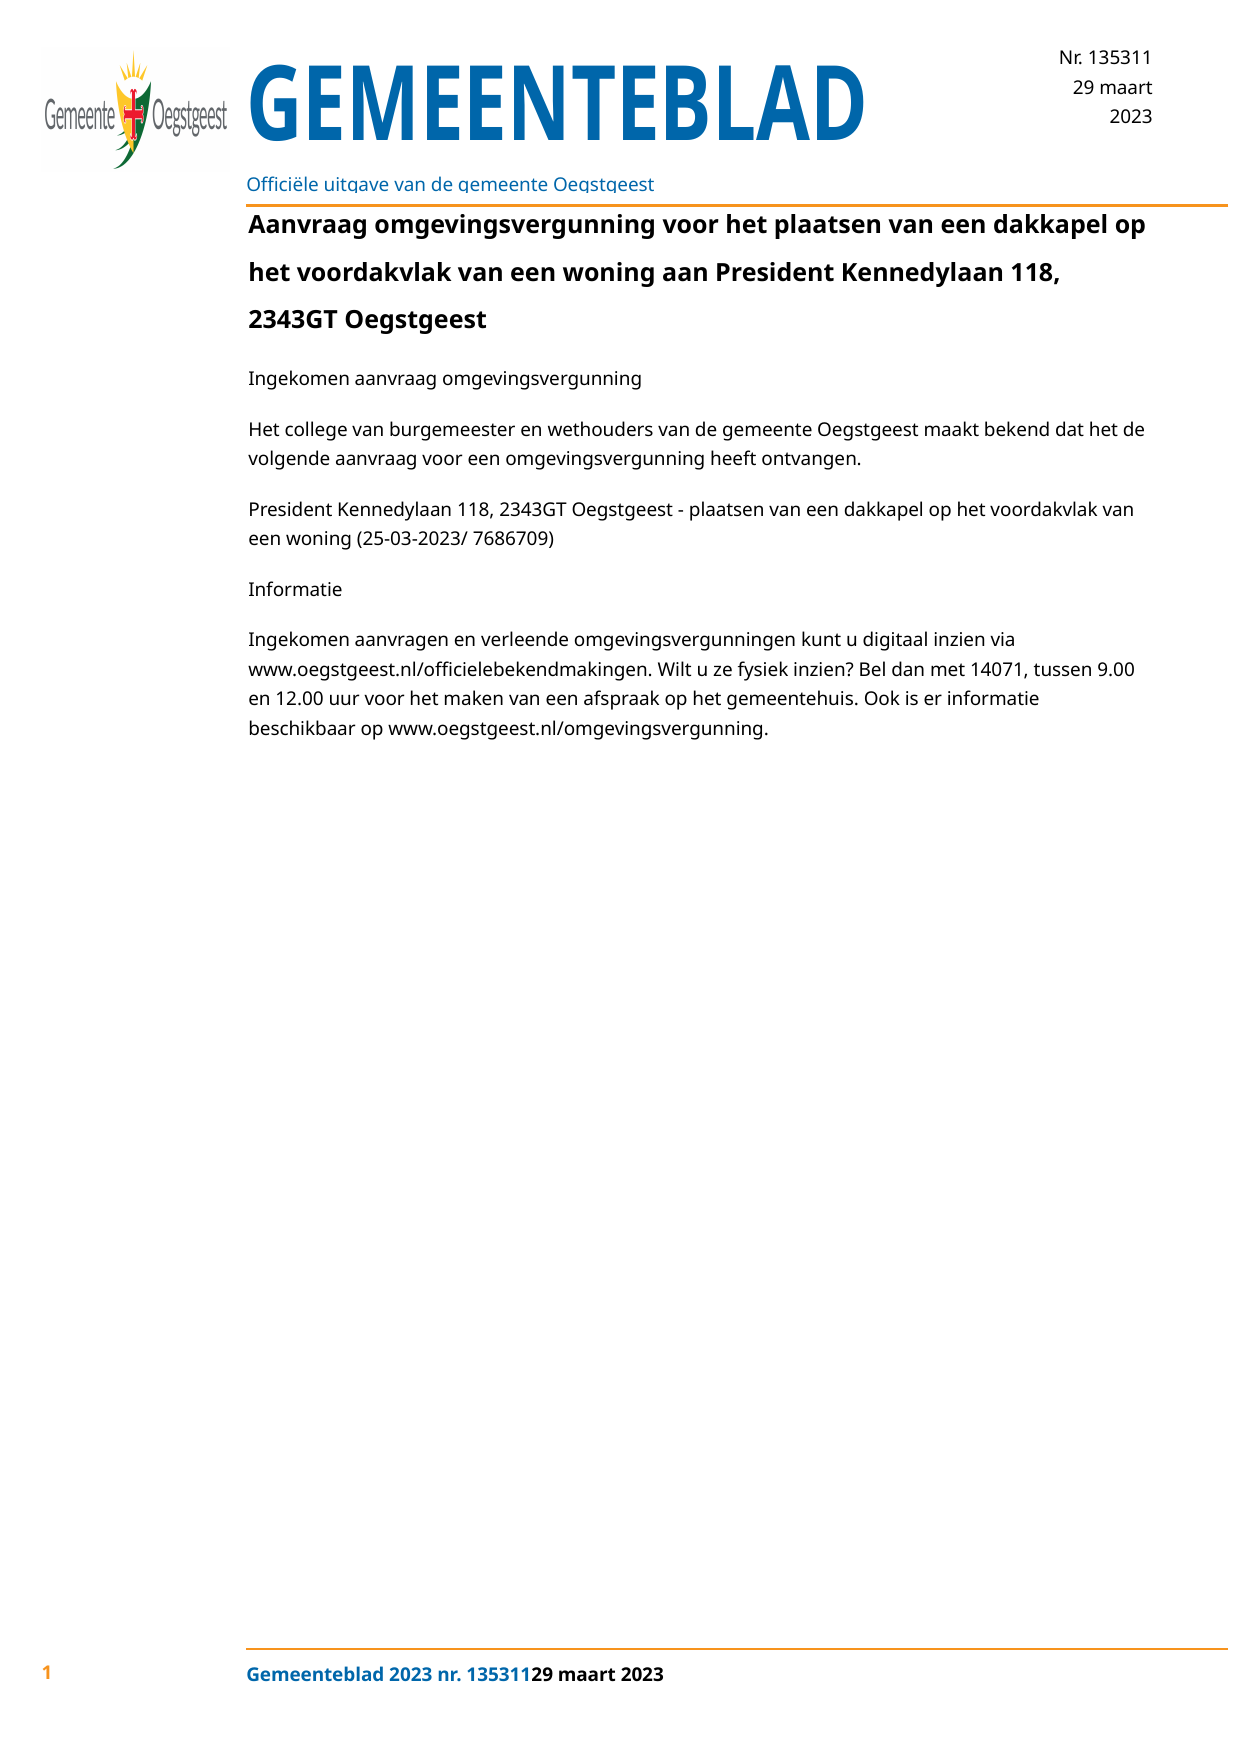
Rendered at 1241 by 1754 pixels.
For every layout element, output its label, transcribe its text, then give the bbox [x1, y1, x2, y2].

text Het college van burgemeester en wethouders van de gemeente Oegstgeest maakt bekend dat het de volgende aanvraag voor een omgevingsvergunning heeft ontvangen. [248, 416, 1152, 471]
text Informatie [248, 576, 1152, 602]
picture [41, 47, 231, 172]
text Aanvraag omgevingsvergunning voor het plaatsen van een dakkapel op het voordakvlak van een woning aan President Kennedylaan 118, 2343GT Oegstgeest [248, 207, 1152, 336]
text Ingekomen aanvraag omgevingsvergunning [248, 366, 1152, 391]
text Ingekomen aanvragen en verleende omgevingsvergunningen kunt u digitaal inzien via www.oegstgeest.nl/officielebekendmakingen. Wilt u ze fysiek inzien? Bel dan met 14071, tussen 9.00 en 12.00 uur voor het maken van een afspraak op het gemeentehuis. Ook is er informatie beschikbaar op www.oegstgeest.nl/omgevingsvergunning. [248, 626, 1152, 741]
text President Kennedylaan 118, 2343GT Oegstgeest - plaatsen van een dakkapel op het voordakvlak van een woning (25-03-2023/ 7686709) [248, 496, 1152, 551]
